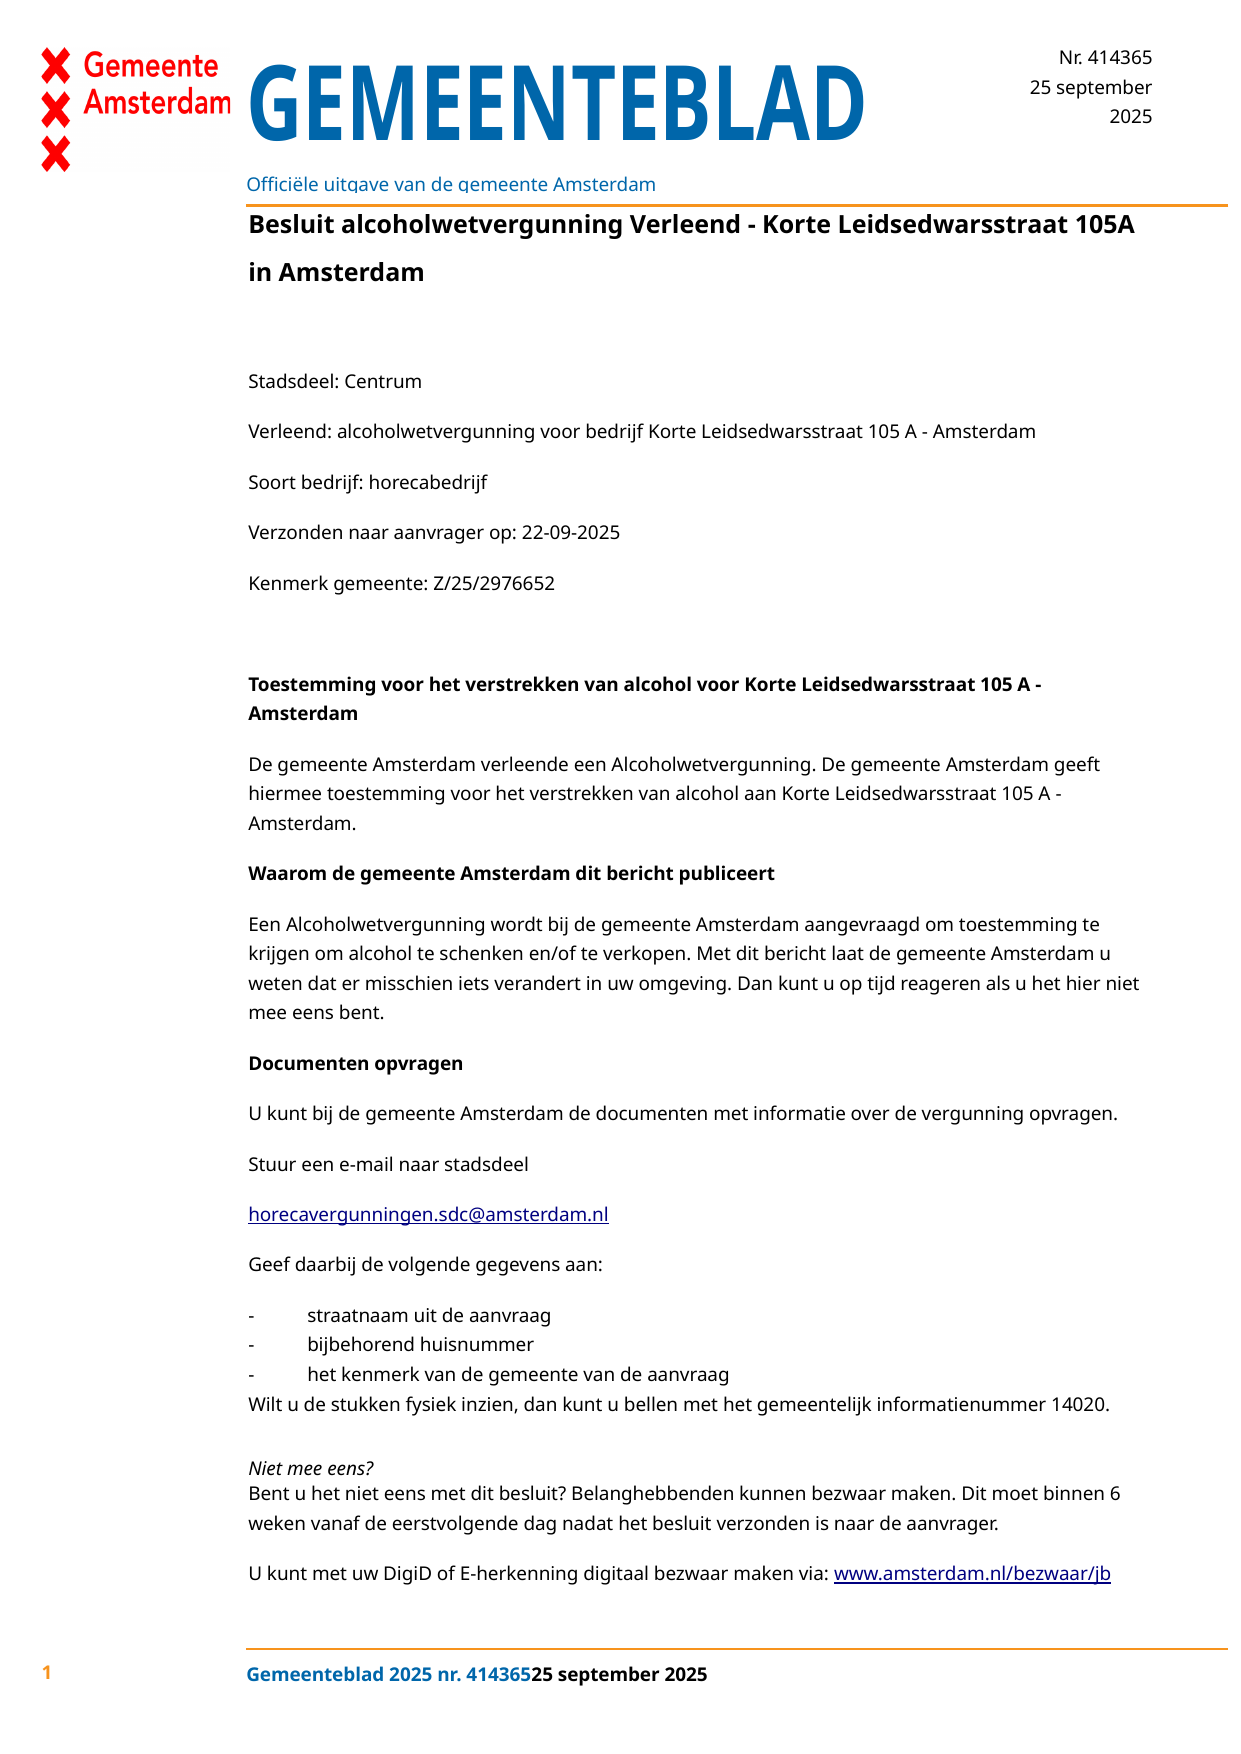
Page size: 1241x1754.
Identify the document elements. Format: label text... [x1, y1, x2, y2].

list bijbehorend huisnummer [248, 1332, 1152, 1357]
list het kenmerk van de gemeente van de aanvraag [248, 1361, 1152, 1387]
text U kunt bij de gemeente Amsterdam de documenten met informatie over de vergunning opvragen. [248, 1100, 1152, 1126]
text Een Alcoholwetvergunning wordt bij de gemeente Amsterdam aangevraagd om toestemming te krijgen om alcohol te schenken en/of te verkopen. Met dit bericht laat de gemeente Amsterdam u weten dat er misschien iets verandert in uw omgeving. Dan kunt u op tijd reageren als u het hier niet mee eens bent. [248, 911, 1152, 1025]
text Soort bedrijf: horecabedrijf [248, 469, 1152, 495]
text U kunt met uw DigiD of E-herkenning digitaal bezwaar maken via: www.amsterdam.nl/bezwaar/jb [248, 1561, 1152, 1586]
text Verzonden naar aanvrager op: 22-09-2025 [248, 519, 1152, 545]
text Toestemming voor het verstrekken van alcohol voor Korte Leidsedwarsstraat 105 A - Amsterdam [248, 671, 1152, 726]
text Stadsdeel: Centrum [248, 368, 1152, 394]
text Verleend: alcoholwetvergunning voor bedrijf Korte Leidsedwarsstraat 105 A - Amsterdam [248, 419, 1152, 444]
text Stuur een e-mail naar stadsdeel [248, 1151, 1152, 1177]
text Geef daarbij de volgende gegevens aan: [248, 1252, 1152, 1277]
picture [41, 47, 231, 172]
text Bent u het niet eens met dit besluit? Belanghebbenden kunnen bezwaar maken. Dit moet binnen 6 weken vanaf de eerstvolgende dag nadat het besluit verzonden is naar de aanvrager. [248, 1481, 1152, 1536]
text Kenmerk gemeente: Z/25/2976652 [248, 570, 1152, 596]
text Documenten opvragen [248, 1050, 1152, 1076]
text Niet mee eens? [248, 1455, 1152, 1481]
text De gemeente Amsterdam verleende een Alcoholwetvergunning. De gemeente Amsterdam geeft hiermee toestemming voor het verstrekken van alcohol aan Korte Leidsedwarsstraat 105 A - Amsterdam. [248, 751, 1152, 836]
text Besluit alcoholwetvergunning Verleend - Korte Leidsedwarsstraat 105A in Amsterdam [248, 207, 1152, 288]
list straatnaam uit de aanvraag [248, 1302, 1152, 1328]
text horecavergunningen.sdc@amsterdam.nl [248, 1201, 1152, 1227]
text Wilt u de stukken fysiek inzien, dan kunt u bellen met het gemeentelijk informatienummer 14020. [248, 1391, 1152, 1417]
text Waarom de gemeente Amsterdam dit bericht publiceert [248, 860, 1152, 886]
